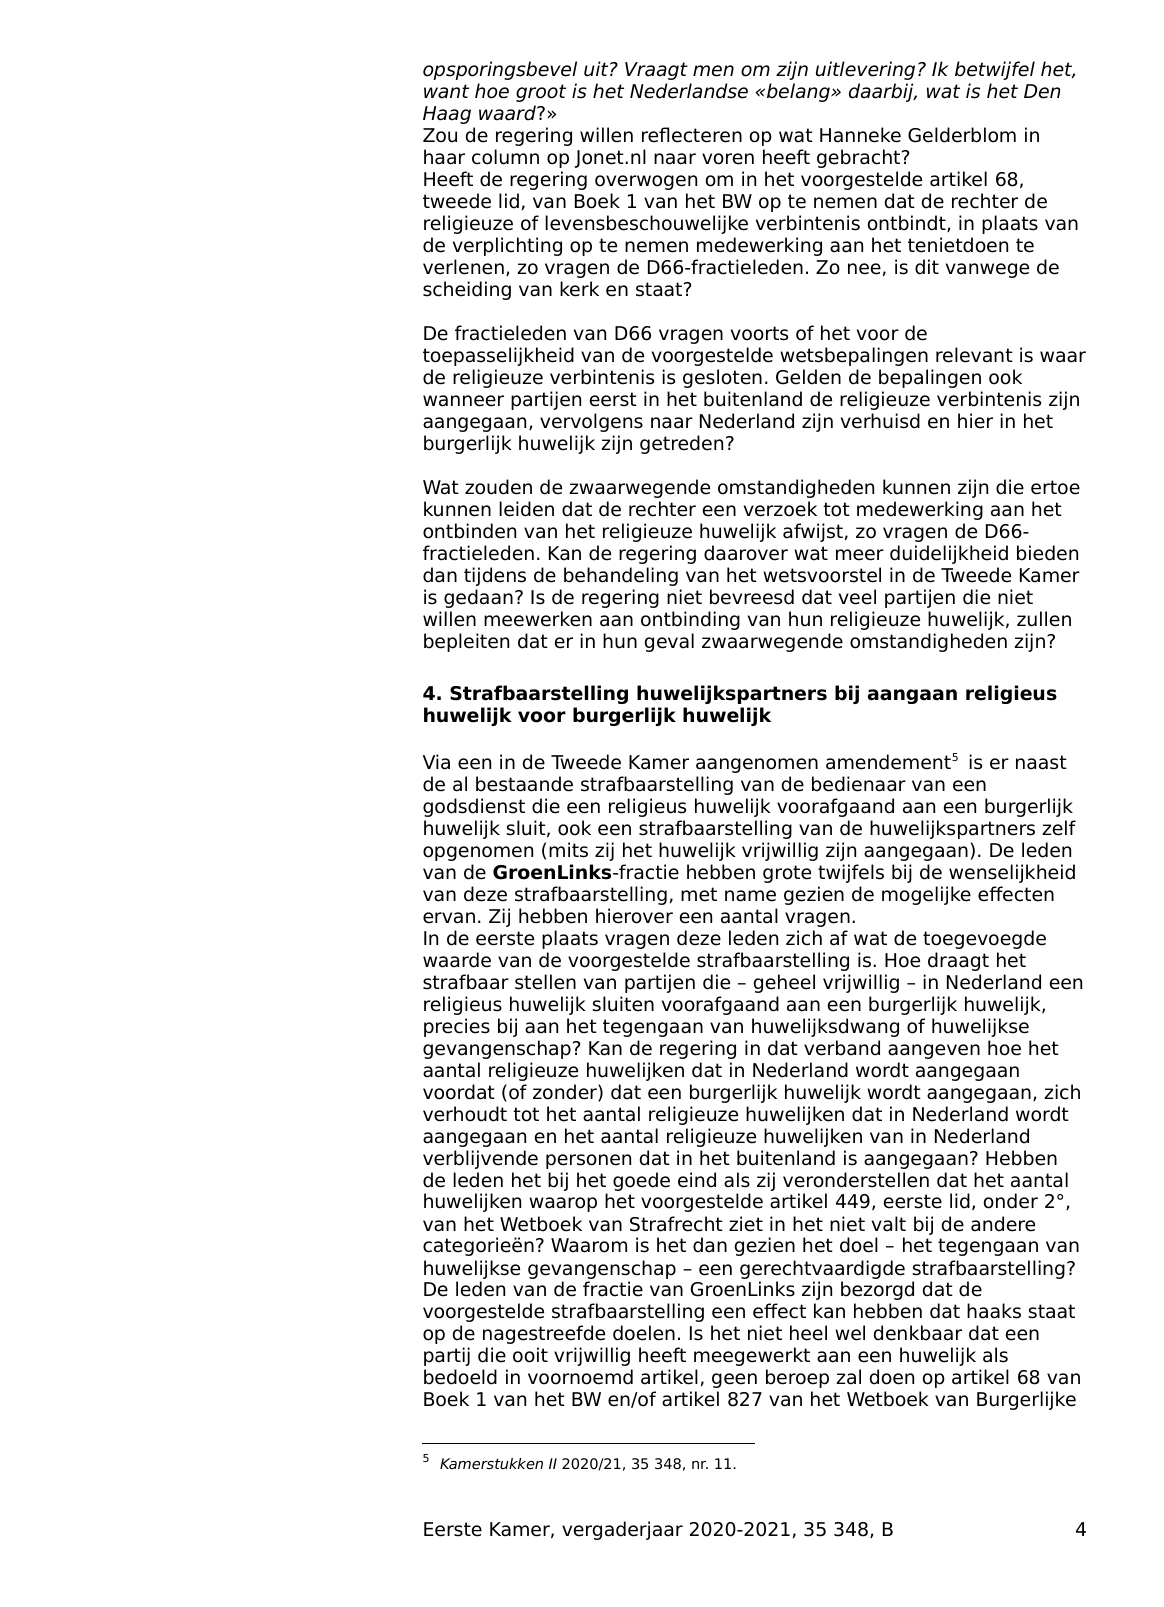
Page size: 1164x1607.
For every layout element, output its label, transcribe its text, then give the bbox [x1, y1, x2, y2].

text In de eerste plaats vragen deze leden zich af wat de toegevoegde waarde van de voorgestelde strafbaarstelling is. Hoe draagt het strafbaar stellen van partijen die – geheel vrijwillig – in Nederland een religieus huwelijk sluiten voorafgaand aan een burgerlijk huwelijk, precies bij aan het tegengaan van huwelijksdwang of huwelijkse gevangenschap? Kan de regering in dat verband aangeven hoe het aantal religieuze huwelijken dat in Nederland wordt aangegaan voordat (of zonder) dat een burgerlijk huwelijk wordt aangegaan, zich verhoudt tot het aantal religieuze huwelijken dat in Nederland wordt aangegaan en het aantal religieuze huwelijken van in Nederland verblijvende personen dat in het buitenland is aangegaan? Hebben de leden het bij het goede eind als zij veronderstellen dat het aantal huwelijken waarop het voorgestelde artikel 449, eerste lid, onder 2°, van het Wetboek van Strafrecht ziet in het niet valt bij de andere categorieën? Waarom is het dan gezien het doel – het tegengaan van huwelijkse gevangenschap – een gerechtvaardigde strafbaarstelling? [422, 928, 1087, 1279]
text Heeft de regering overwogen om in het voorgestelde artikel 68, tweede lid, van Boek 1 van het BW op te nemen dat de rechter de religieuze of levensbeschouwelijke verbintenis ontbindt, in plaats van de verplichting op te nemen medewerking aan het tenietdoen te verlenen, zo vragen de D66-fractieleden. Zo nee, is dit vanwege de scheiding van kerk en staat? [422, 169, 1087, 301]
text Kamerstukken II 2020/21, 35 348, nr. 11. [422, 1452, 1087, 1474]
text De fractieleden van D66 vragen voorts of het voor de toepasselijkheid van de voorgestelde wetsbepalingen relevant is waar de religieuze verbintenis is gesloten. Gelden de bepalingen ook wanneer partijen eerst in het buitenland de religieuze verbintenis zijn aangegaan, vervolgens naar Nederland zijn verhuisd en hier in het burgerlijk huwelijk zijn getreden? [422, 323, 1087, 455]
text De leden van de fractie van GroenLinks zijn bezorgd dat de voorgestelde strafbaarstelling een effect kan hebben dat haaks staat op de nagestreefde doelen. Is het niet heel wel denkbaar dat een partij die ooit vrijwillig heeft meegewerkt aan een huwelijk als bedoeld in voornoemd artikel, geen beroep zal doen op artikel 68 van Boek 1 van het BW en/of artikel 827 van het Wetboek van Burgerlijke [422, 1279, 1087, 1411]
text Zou de regering willen reflecteren op wat Hanneke Gelderblom in haar column op Jonet.nl naar voren heeft gebracht? [422, 125, 1087, 169]
text opsporingsbevel uit? Vraagt men om zijn uitlevering? Ik betwijfel het, want hoe groot is het Nederlandse «belang» daarbij, wat is het Den Haag waard?» [422, 59, 1087, 125]
text Via een in de Tweede Kamer aangenomen amendement is er naast de al bestaande strafbaarstelling van de bedienaar van een godsdienst die een religieus huwelijk voorafgaand aan een burgerlijk huwelijk sluit, ook een strafbaarstelling van de huwelijkspartners zelf opgenomen (mits zij het huwelijk vrijwillig zijn aangegaan). De leden van de GroenLinks-fractie hebben grote twijfels bij de wenselijkheid van deze strafbaarstelling, met name gezien de mogelijke effecten ervan. Zij hebben hierover een aantal vragen. [422, 752, 1087, 928]
text Wat zouden de zwaarwegende omstandigheden kunnen zijn die ertoe kunnen leiden dat de rechter een verzoek tot medewerking aan het ontbinden van het religieuze huwelijk afwijst, zo vragen de D66-fractieleden. Kan de regering daarover wat meer duidelijkheid bieden dan tijdens de behandeling van het wetsvoorstel in de Tweede Kamer is gedaan? Is de regering niet bevreesd dat veel partijen die niet willen meewerken aan ontbinding van hun religieuze huwelijk, zullen bepleiten dat er in hun geval zwaarwegende omstandigheden zijn? [422, 477, 1087, 653]
subtitle 4. Strafbaarstelling huwelijkspartners bij aangaan religieus huwelijk voor burgerlijk huwelijk [422, 683, 1087, 727]
